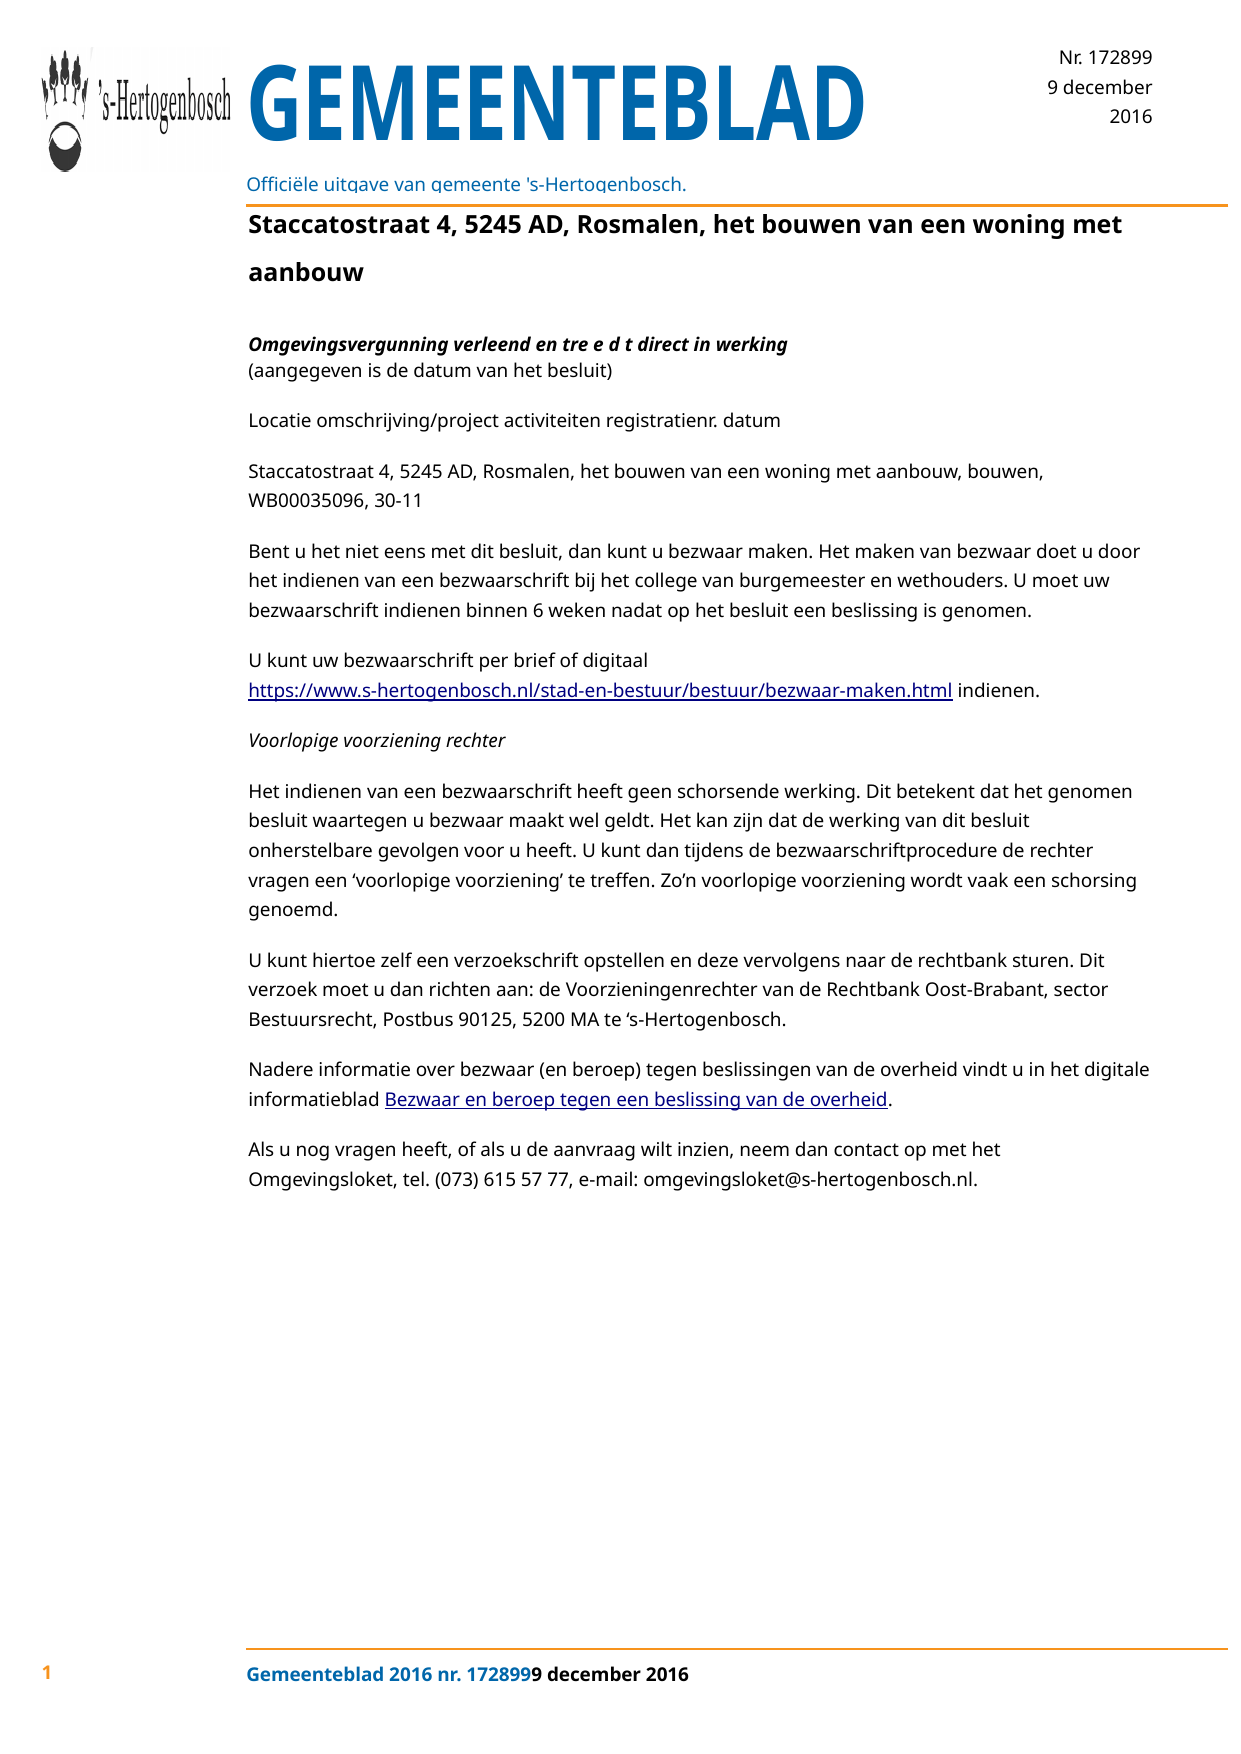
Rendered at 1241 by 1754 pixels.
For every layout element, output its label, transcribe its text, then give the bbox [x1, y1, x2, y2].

text Het indienen van een bezwaarschrift heeft geen schorsende werking. Dit betekent dat het genomen besluit waartegen u bezwaar maakt wel geldt. Het kan zijn dat de werking van dit besluit onherstelbare gevolgen voor u heeft. U kunt dan tijdens de bezwaarschriftprocedure de rechter vragen een ‘voorlopige voorziening’ te treffen. Zo’n voorlopige voorziening wordt vaak een schorsing genoemd. [248, 778, 1152, 922]
text Nadere informatie over bezwaar (en beroep) tegen beslissingen van de overheid vindt u in het digitale informatieblad Bezwaar en beroep tegen een beslissing van de overheid. [248, 1056, 1152, 1112]
text U kunt hiertoe zelf een verzoekschrift opstellen en deze vervolgens naar de rechtbank sturen. Dit verzoek moet u dan richten aan: de Voorzieningenrechter van de Rechtbank Oost-Brabant, sector Bestuursrecht, Postbus 90125, 5200 MA te ‘s-Hertogenbosch. [248, 947, 1152, 1032]
text (aangegeven is de datum van het besluit) [248, 357, 1152, 383]
text Bent u het niet eens met dit besluit, dan kunt u bezwaar maken. Het maken van bezwaar doet u door het indienen van een bezwaarschrift bij het college van burgemeester en wethouders. U moet uw bezwaarschrift indienen binnen 6 weken nadat op het besluit een beslissing is genomen. [248, 538, 1152, 623]
text Staccatostraat 4, 5245 AD, Rosmalen, het bouwen van een woning met aanbouw [248, 207, 1152, 288]
text U kunt uw bezwaarschrift per brief of digitaal https://www.s-hertogenbosch.nl/stad-en-bestuur/bestuur/bezwaar-maken.html indienen. [248, 648, 1152, 703]
text Locatie omschrijving/project activiteiten registratienr. datum [248, 408, 1152, 433]
text Als u nog vragen heeft, of als u de aanvraag wilt inzien, neem dan contact op met het Omgevingsloket, tel. (073) 615 57 77, e-mail: omgevingsloket@s-hertogenbosch.nl. [248, 1136, 1152, 1192]
text Voorlopige voorziening rechter [248, 728, 1152, 753]
text Staccatostraat 4, 5245 AD, Rosmalen, het bouwen van een woning met aanbouw, bouwen, WB00035096, 30-11 [248, 458, 1152, 513]
text Omgevingsvergunning verleend en tre e d t direct in werking [248, 331, 1152, 357]
picture [41, 47, 231, 172]
